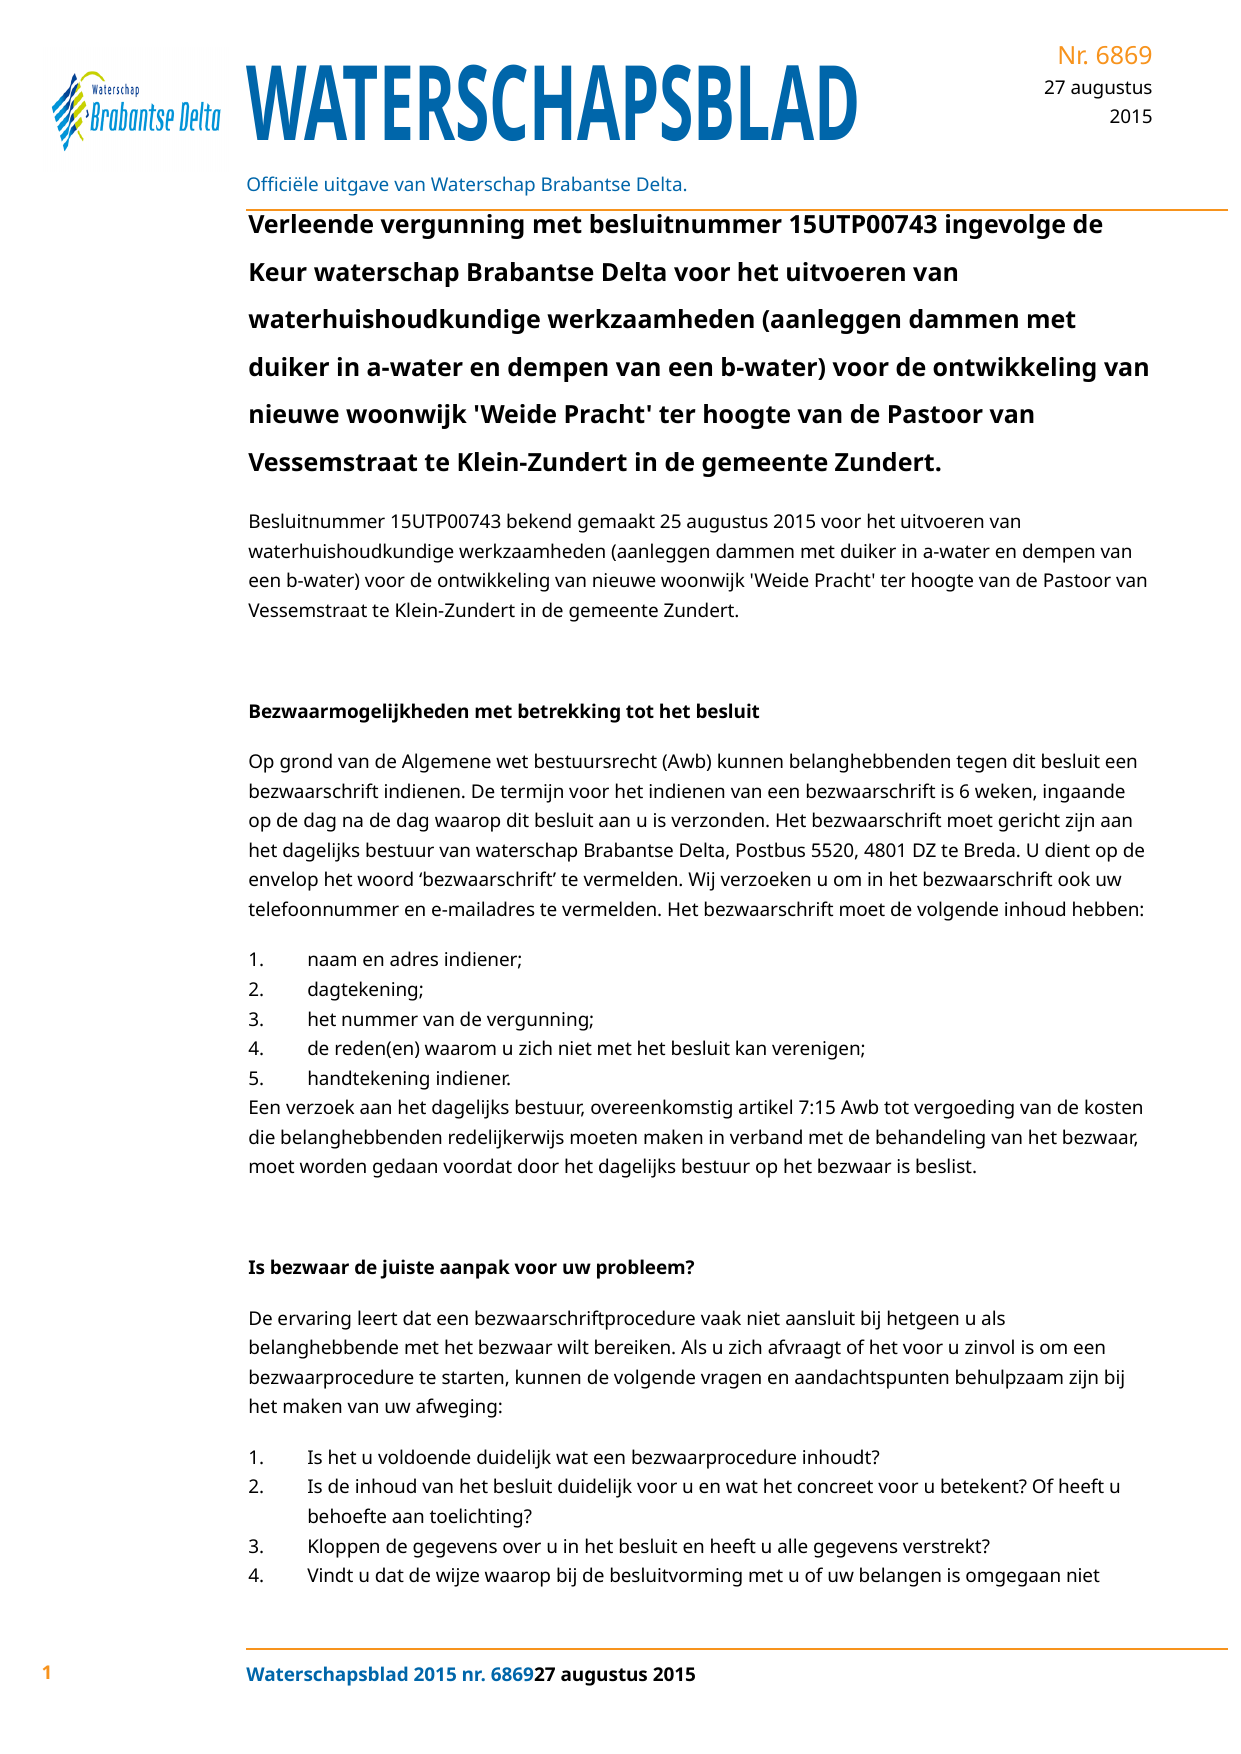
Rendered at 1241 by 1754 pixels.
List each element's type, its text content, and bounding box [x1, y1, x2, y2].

text Een verzoek aan het dagelijks bestuur, overeenkomstig artikel 7:15 Awb tot vergoeding van de kosten die belanghebbenden redelijkerwijs moeten maken in verband met de behandeling van het bezwaar, moet worden gedaan voordat door het dagelijks bestuur op het bezwaar is beslist. [248, 1094, 1152, 1179]
text Is bezwaar de juiste aanpak voor uw probleem? [248, 1254, 1152, 1280]
list Kloppen de gegevens over u in het besluit en heeft u alle gegevens verstrekt? [248, 1533, 1152, 1559]
text Verleende vergunning met besluitnummer 15UTP00743 ingevolge de Keur waterschap Brabantse Delta voor het uitvoeren van waterhuishoudkundige werkzaamheden (aanleggen dammen met duiker in a-water en dempen van een b-water) voor de ontwikkeling van nieuwe woonwijk 'Weide Pracht' ter hoogte van de Pastoor van Vessemstraat te Klein-Zundert in de gemeente Zundert. [248, 211, 1152, 479]
text Besluitnummer 15UTP00743 bekend gemaakt 25 augustus 2015 voor het uitvoeren van waterhuishoudkundige werkzaamheden (aanleggen dammen met duiker in a-water en dempen van een b-water) voor de ontwikkeling van nieuwe woonwijk 'Weide Pracht' ter hoogte van de Pastoor van Vessemstraat te Klein-Zundert in de gemeente Zundert. [248, 508, 1152, 623]
picture [41, 47, 231, 172]
list de reden(en) waarom u zich niet met het besluit kan verenigen; [248, 1035, 1152, 1061]
text De ervaring leert dat een bezwaarschriftprocedure vaak niet aansluit bij hetgeen u als belanghebbende met het bezwaar wilt bereiken. Als u zich afvraagt of het voor u zinvol is om een bezwaarprocedure te starten, kunnen de volgende vragen en aandachtspunten behulpzaam zijn bij het maken van uw afweging: [248, 1305, 1152, 1419]
list naam en adres indiener; [248, 947, 1152, 972]
list dagtekening; [248, 976, 1152, 1002]
list Is het u voldoende duidelijk wat een bezwaarprocedure inhoudt? [248, 1444, 1152, 1470]
list Vindt u dat de wijze waarop bij de besluitvorming met u of uw belangen is omgegaan niet [248, 1562, 1152, 1588]
text Bezwaarmogelijkheden met betrekking tot het besluit [248, 698, 1152, 724]
list het nummer van de vergunning; [248, 1006, 1152, 1032]
text Op grond van de Algemene wet bestuursrecht (Awb) kunnen belanghebbenden tegen dit besluit een bezwaarschrift indienen. De termijn voor het indienen van een bezwaarschrift is 6 weken, ingaande op de dag na de dag waarop dit besluit aan u is verzonden. Het bezwaarschrift moet gericht zijn aan het dagelijks bestuur van waterschap Brabantse Delta, Postbus 5520, 4801 DZ te Breda. U dient op de envelop het woord ‘bezwaarschrift’ te vermelden. Wij verzoeken u om in het bezwaarschrift ook uw telefoonnummer en e‑mailadres te vermelden. Het bezwaarschrift moet de volgende inhoud hebben: [248, 748, 1152, 922]
list handtekening indiener. [248, 1065, 1152, 1091]
list Is de inhoud van het besluit duidelijk voor u en wat het concreet voor u betekent? Of heeft u behoefte aan toelichting? [248, 1474, 1152, 1529]
